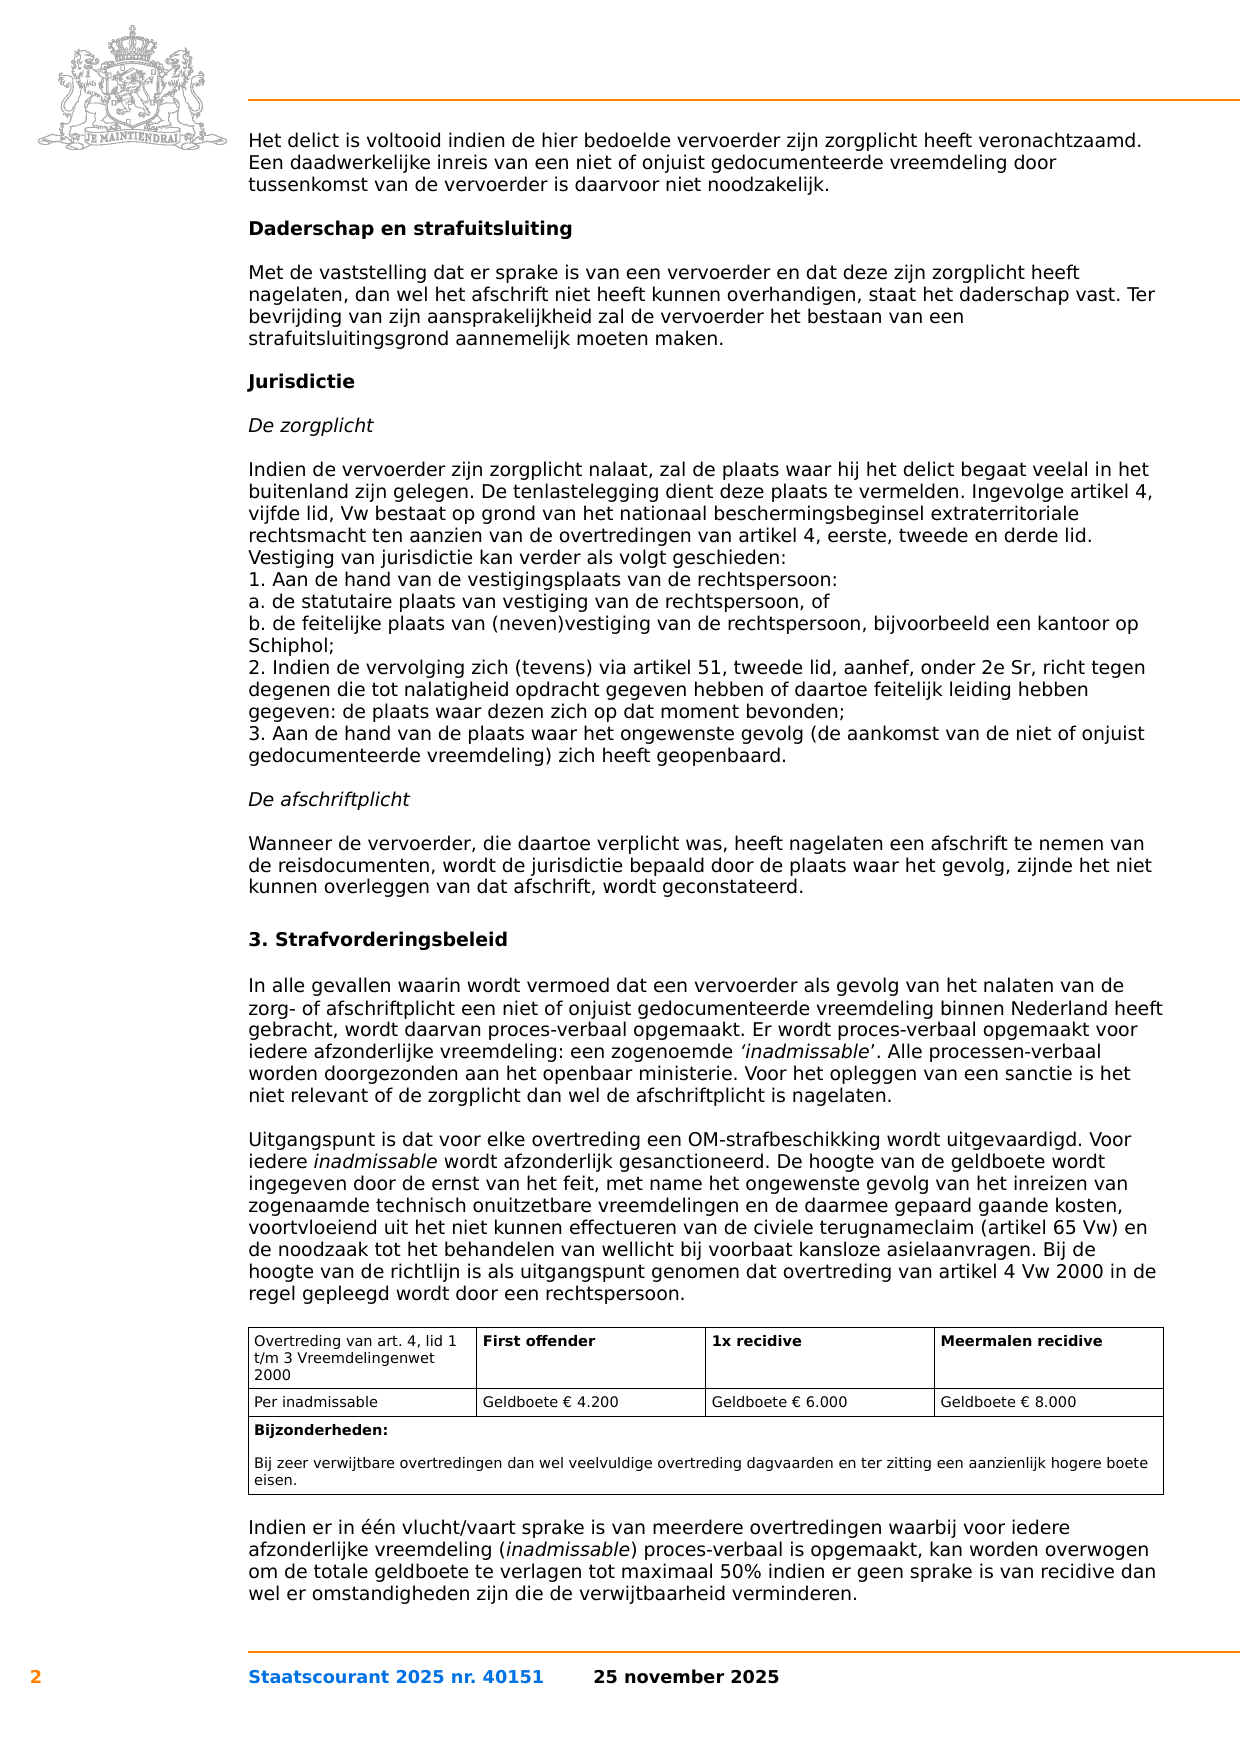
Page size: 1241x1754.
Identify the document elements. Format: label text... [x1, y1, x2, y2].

subtitle Daderschap en strafuitsluiting [248, 218, 1163, 240]
table_header Meermalen recidive [935, 1328, 1163, 1388]
text Uitgangspunt is dat voor elke overtreding een OM-strafbeschikking wordt uitgevaardigd. Voor iedere inadmissable wordt afzonderlijk gesanctioneerd. De hoogte van de geldboete wordt ingegeven door de ernst van het feit, met name het ongewenste gevolg van het inreizen van zogenaamde technisch onuitzetbare vreemdelingen en de daarmee gepaard gaande kosten, voortvloeiend uit het niet kunnen effectueren van de civiele terugnameclaim (artikel 65 Vw) en de noodzaak tot het behandelen van wellicht bij voorbaat kansloze asielaanvragen. Bij de hoogte van de richtlijn is als uitgangspunt genomen dat overtreding van artikel 4 Vw 2000 in de regel gepleegd wordt door een rechtspersoon. [248, 1129, 1163, 1305]
picture [38, 25, 227, 150]
table_cell [249, 1438, 1163, 1455]
text Wanneer de vervoerder, die daartoe verplicht was, heeft nagelaten een afschrift te nemen van de reisdocumenten, wordt de jurisdictie bepaald door de plaats waar het gevolg, zijnde het niet kunnen overleggen van dat afschrift, wordt geconstateerd. [248, 832, 1163, 898]
table_cell Geldboete € 4.200 [477, 1389, 705, 1416]
table_header First offender [477, 1328, 705, 1388]
text a. de statutaire plaats van vestiging van de rechtspersoon, of [248, 591, 1163, 613]
table_cell Geldboete € 6.000 [706, 1389, 934, 1416]
table_cell Bijzonderheden: [249, 1417, 1163, 1438]
table_cell Per inadmissable [249, 1389, 476, 1416]
table_cell Bij zeer verwijtbare overtredingen dan wel veelvuldige overtreding dagvaarden en ter zitting een aanzienlijk hogere boete eisen. [249, 1455, 1163, 1494]
table_cell Geldboete € 8.000 [935, 1389, 1163, 1416]
text b. de feitelijke plaats van (neven)vestiging van de rechtspersoon, bijvoorbeeld een kantoor op Schiphol; [248, 613, 1163, 657]
subtitle Jurisdictie [248, 371, 1163, 393]
subtitle 3. Strafvorderingsbeleid [248, 928, 1163, 950]
text Indien er in één vlucht/vaart sprake is van meerdere overtredingen waarbij voor iedere afzonderlijke vreemdeling (inadmissable) proces-verbaal is opgemaakt, kan worden overwogen om de totale geldboete te verlagen tot maximaal 50% indien er geen sprake is van recidive dan wel er omstandigheden zijn die de verwijtbaarheid verminderen. [248, 1517, 1163, 1605]
text In alle gevallen waarin wordt vermoed dat een vervoerder als gevolg van het nalaten van de zorg- of afschriftplicht een niet of onjuist gedocumenteerde vreemdeling binnen Nederland heeft gebracht, wordt daarvan proces-verbaal opgemaakt. Er wordt proces-verbaal opgemaakt voor iedere afzonderlijke vreemdeling: een zogenoemde ‘inadmissable’. Alle processen-verbaal worden doorgezonden aan het openbaar ministerie. Voor het opleggen van een sanctie is het niet relevant of de zorgplicht dan wel de afschriftplicht is nagelaten. [248, 975, 1163, 1107]
text Het delict is voltooid indien de hier bedoelde vervoerder zijn zorgplicht heeft veronachtzaamd. Een daadwerkelijke inreis van een niet of onjuist gedocumenteerde vreemdeling door tussenkomst van de vervoerder is daarvoor niet noodzakelijk. [248, 130, 1163, 196]
text 3. Aan de hand van de plaats waar het ongewenste gevolg (de aankomst van de niet of onjuist gedocumenteerde vreemdeling) zich heeft geopenbaard. [248, 723, 1163, 767]
text Indien de vervoerder zijn zorgplicht nalaat, zal de plaats waar hij het delict begaat veelal in het buitenland zijn gelegen. De tenlastelegging dient deze plaats te vermelden. Ingevolge artikel 4, vijfde lid, Vw bestaat op grond van het nationaal beschermingsbeginsel extraterritoriale rechtsmacht ten aanzien van de overtredingen van artikel 4, eerste, tweede en derde lid. Vestiging van jurisdictie kan verder als volgt geschieden: [248, 459, 1163, 569]
subtitle De afschriftplicht [248, 789, 1163, 811]
table_header Overtreding van art. 4, lid 1 t/m 3 Vreemdelingenwet 2000 [249, 1328, 476, 1388]
text 2. Indien de vervolging zich (tevens) via artikel 51, tweede lid, aanhef, onder 2e Sr, richt tegen degenen die tot nalatigheid opdracht gegeven hebben of daartoe feitelijk leiding hebben gegeven: de plaats waar dezen zich op dat moment bevonden; [248, 657, 1163, 723]
table_header 1x recidive [706, 1328, 934, 1388]
subtitle De zorgplicht [248, 415, 1163, 437]
text 1. Aan de hand van de vestigingsplaats van de rechtspersoon: [248, 569, 1163, 591]
text Met de vaststelling dat er sprake is van een vervoerder en dat deze zijn zorgplicht heeft nagelaten, dan wel het afschrift niet heeft kunnen overhandigen, staat het daderschap vast. Ter bevrijding van zijn aansprakelijkheid zal de vervoerder het bestaan van een strafuitsluitingsgrond aannemelijk moeten maken. [248, 262, 1163, 349]
